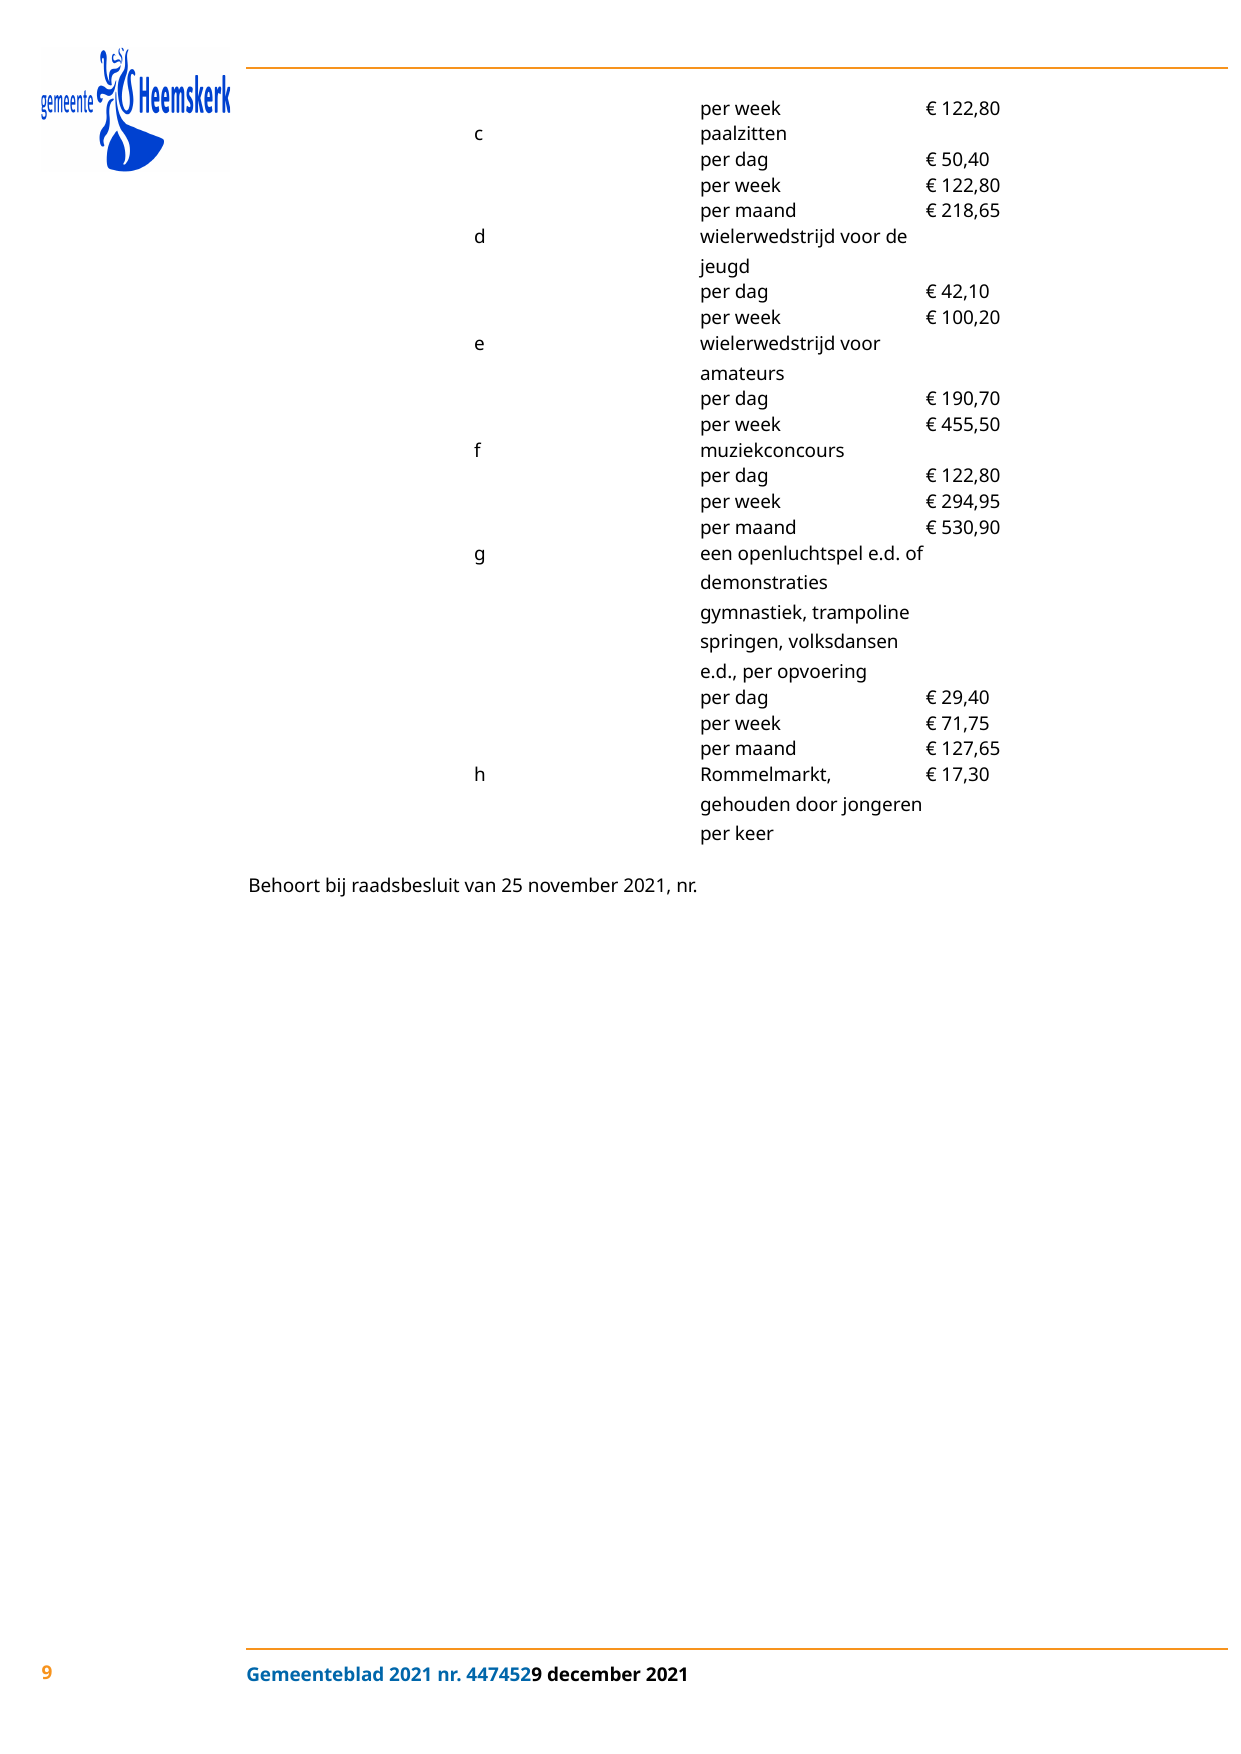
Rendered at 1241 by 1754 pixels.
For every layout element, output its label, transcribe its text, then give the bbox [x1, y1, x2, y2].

table_cell [248, 172, 474, 198]
table_cell Rommelmarkt, gehouden door jongeren per keer [700, 761, 926, 846]
table_cell [926, 437, 1152, 463]
table_cell g [474, 540, 700, 684]
table_cell [248, 330, 474, 386]
table_cell per dag [700, 279, 926, 304]
table_cell d [474, 224, 700, 279]
table_cell [1039, 872, 1152, 897]
table_cell wielerwedstrijd voor amateurs [700, 330, 926, 386]
table_cell [248, 224, 474, 279]
table_cell [474, 735, 700, 761]
table_cell [700, 872, 926, 897]
table_cell € 100,20 [926, 305, 1152, 330]
table_cell per week [700, 305, 926, 330]
table_cell € 218,65 [926, 198, 1152, 223]
table_cell € 127,65 [926, 735, 1152, 761]
table_cell [474, 146, 700, 172]
table_cell [248, 846, 474, 872]
table_cell per maand [700, 514, 926, 540]
table_cell [248, 684, 474, 710]
table_cell per maand [700, 735, 926, 761]
table_cell [474, 846, 926, 872]
table_cell per week [700, 710, 926, 735]
table_cell € 530,90 [926, 514, 1152, 540]
table_cell [926, 872, 1038, 897]
table_cell [474, 172, 700, 198]
table_cell paalzitten [700, 121, 926, 146]
table_cell [474, 463, 700, 488]
table_cell [248, 514, 474, 540]
table_cell € 455,50 [926, 411, 1152, 437]
table_cell [474, 684, 700, 710]
table_cell [248, 437, 474, 463]
table_cell f [474, 437, 700, 463]
table_cell e [474, 330, 700, 386]
table_cell wielerwedstrijd voor de jeugd [700, 224, 926, 279]
table_cell Behoort bij raadsbesluit van 25 november 2021, nr. [248, 872, 700, 897]
table_cell € 50,40 [926, 146, 1152, 172]
table_cell [474, 279, 700, 304]
table_cell € 190,70 [926, 386, 1152, 411]
table_cell [926, 121, 1152, 146]
table_cell [926, 846, 1152, 872]
table_cell per week [700, 489, 926, 514]
table_cell h [474, 761, 700, 846]
table_cell per week [700, 95, 926, 121]
table_cell [248, 198, 474, 223]
table_cell muziekconcours [700, 437, 926, 463]
table_cell [474, 386, 700, 411]
table_cell per week [700, 411, 926, 437]
table_cell [926, 224, 1152, 279]
table_cell per dag [700, 684, 926, 710]
picture [41, 47, 231, 172]
table_cell € 122,80 [926, 463, 1152, 488]
table_cell [248, 305, 474, 330]
table_cell een openluchtspel e.d. of demonstraties gymnastiek, trampoline springen, volksdansen e.d., per opvoering [700, 540, 926, 684]
table_cell [474, 514, 700, 540]
table_cell [926, 540, 1152, 684]
table_cell [474, 710, 700, 735]
table_cell per dag [700, 386, 926, 411]
table_cell € 294,95 [926, 489, 1152, 514]
table_cell [248, 735, 474, 761]
table_cell [248, 489, 474, 514]
table_cell [474, 411, 700, 437]
table_cell [474, 95, 700, 121]
table_cell € 122,80 [926, 95, 1152, 121]
table_cell € 29,40 [926, 684, 1152, 710]
table_cell [926, 330, 1152, 386]
table_cell [248, 279, 474, 304]
table_cell [474, 198, 700, 223]
table_cell € 122,80 [926, 172, 1152, 198]
table_cell per maand [700, 198, 926, 223]
table_cell per week [700, 172, 926, 198]
table_cell [248, 95, 474, 121]
table_cell [248, 710, 474, 735]
table_cell [248, 121, 474, 146]
table_cell [248, 386, 474, 411]
table_cell € 71,75 [926, 710, 1152, 735]
table_cell [474, 489, 700, 514]
table_cell [248, 761, 474, 846]
table_cell [248, 146, 474, 172]
table_cell € 42,10 [926, 279, 1152, 304]
table_cell c [474, 121, 700, 146]
table_cell € 17,30 [926, 761, 1152, 846]
table_cell [248, 540, 474, 684]
table_cell per dag [700, 463, 926, 488]
table_cell [248, 463, 474, 488]
table_cell per dag [700, 146, 926, 172]
table_cell [248, 411, 474, 437]
table_cell [474, 305, 700, 330]
